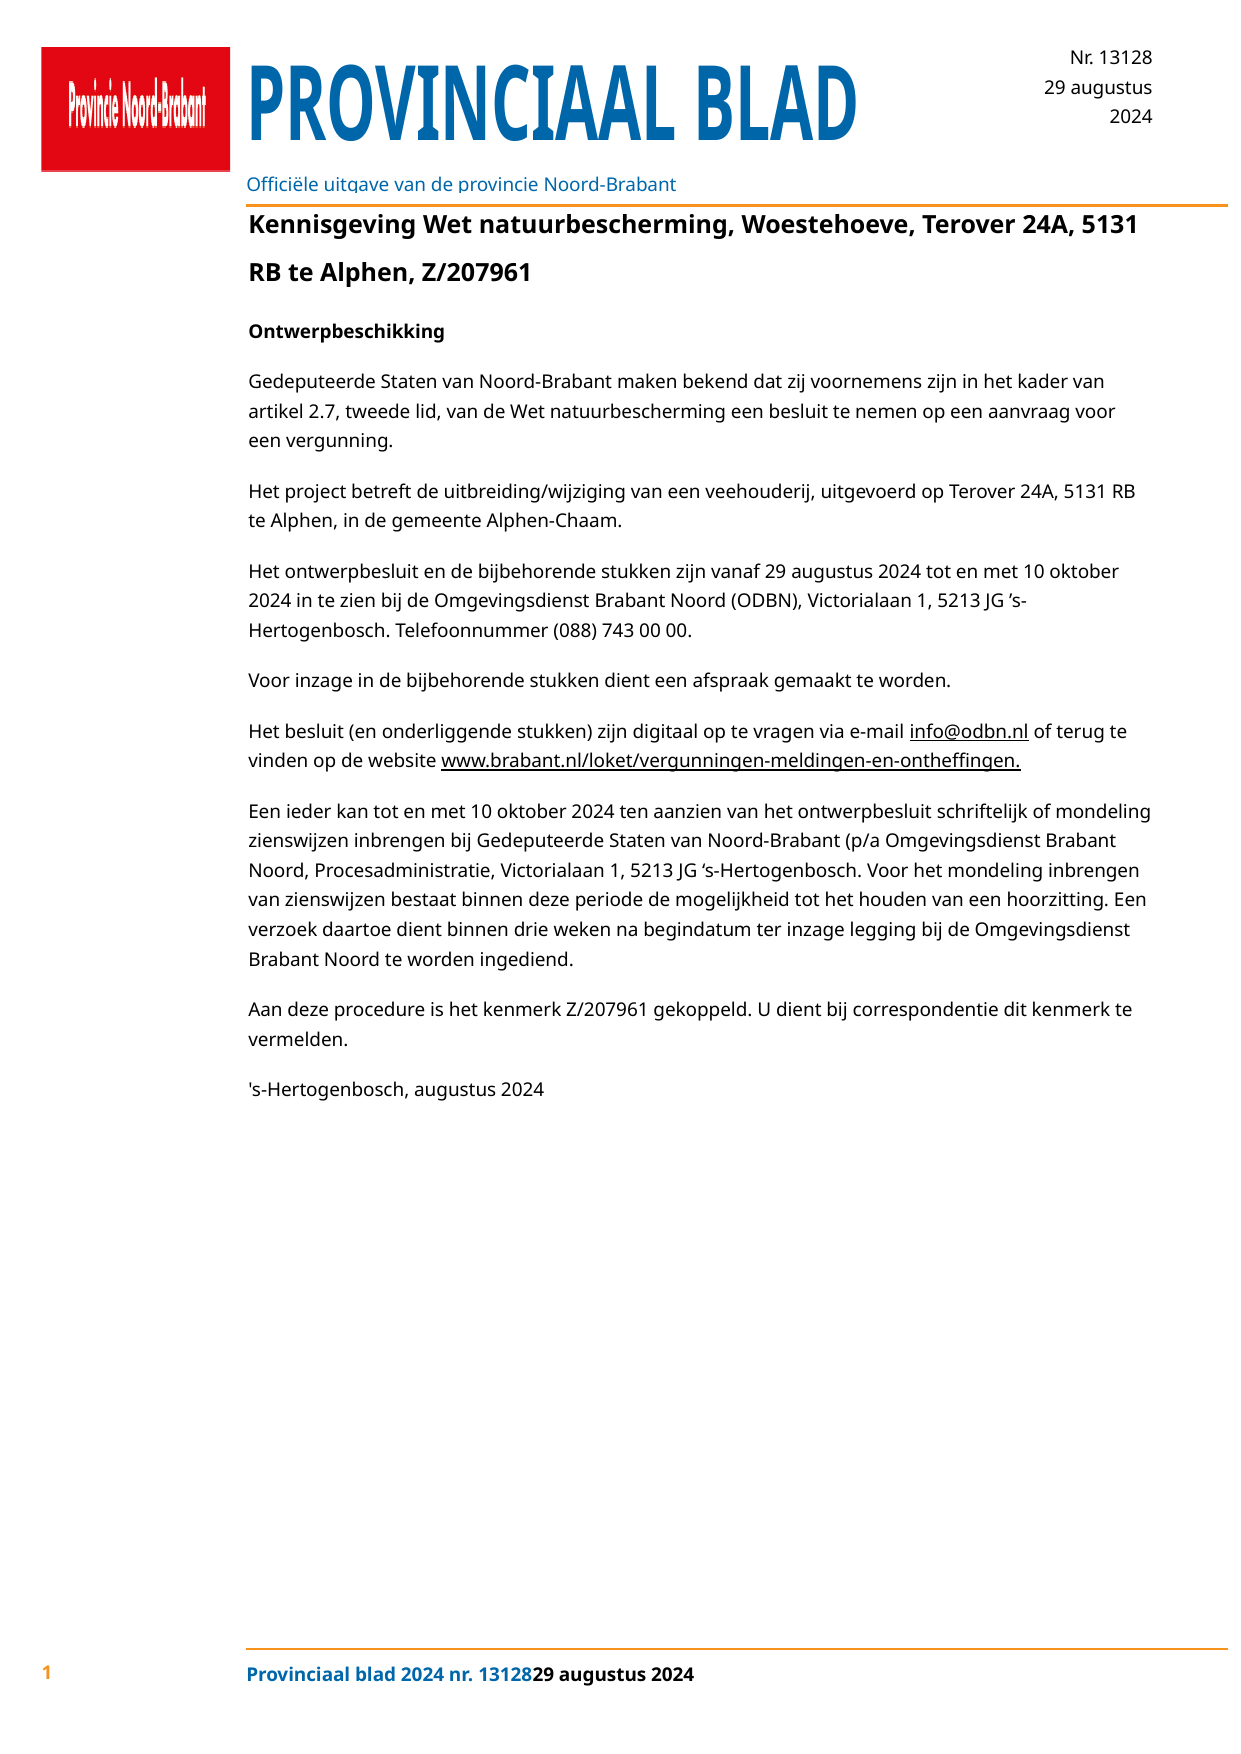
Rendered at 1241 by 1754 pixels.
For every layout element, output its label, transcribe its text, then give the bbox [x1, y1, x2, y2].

text Gedeputeerde Staten van Noord-Brabant maken bekend dat zij voornemens zijn in het kader van artikel 2.7, tweede lid, van de Wet natuurbescherming een besluit te nemen op een aanvraag voor een vergunning. [248, 368, 1152, 453]
text Aan deze procedure is het kenmerk Z/207961 gekoppeld. U dient bij correspondentie dit kenmerk te vermelden. [248, 996, 1152, 1052]
text Kennisgeving Wet natuurbescherming, Woestehoeve, Terover 24A, 5131 RB te Alphen, Z/207961 [248, 207, 1152, 288]
text Het ontwerpbesluit en de bijbehorende stukken zijn vanaf 29 augustus 2024 tot en met 10 oktober 2024 in te zien bij de Omgevingsdienst Brabant Noord (ODBN), Victorialaan 1, 5213 JG ’s-Hertogenbosch. Telefoonnummer (088) 743 00 00. [248, 558, 1152, 643]
text Ontwerpbeschikking [248, 318, 1152, 344]
text Een ieder kan tot en met 10 oktober 2024 ten aanzien van het ontwerpbesluit schriftelijk of mondeling zienswijzen inbrengen bij Gedeputeerde Staten van Noord-Brabant (p/a Omgevingsdienst Brabant Noord, Procesadministratie, Victorialaan 1, 5213 JG ‘s-Hertogenbosch. Voor het mondeling inbrengen van zienswijzen bestaat binnen deze periode de mogelijkheid tot het houden van een hoorzitting. Een verzoek daartoe dient binnen drie weken na begindatum ter inzage legging bij de Omgevingsdienst Brabant Noord te worden ingediend. [248, 798, 1152, 972]
picture [41, 47, 231, 172]
text Het project betreft de uitbreiding/wijziging van een veehouderij, uitgevoerd op Terover 24A, 5131 RB te Alphen, in de gemeente Alphen-Chaam. [248, 478, 1152, 533]
text 's-Hertogenbosch, augustus 2024 [248, 1076, 1152, 1102]
text Het besluit (en onderliggende stukken) zijn digitaal op te vragen via e-mail info@odbn.nl of terug te vinden op de website www.brabant.nl/loket/vergunningen-meldingen-en-ontheffingen. [248, 718, 1152, 773]
text Voor inzage in de bijbehorende stukken dient een afspraak gemaakt te worden. [248, 667, 1152, 693]
